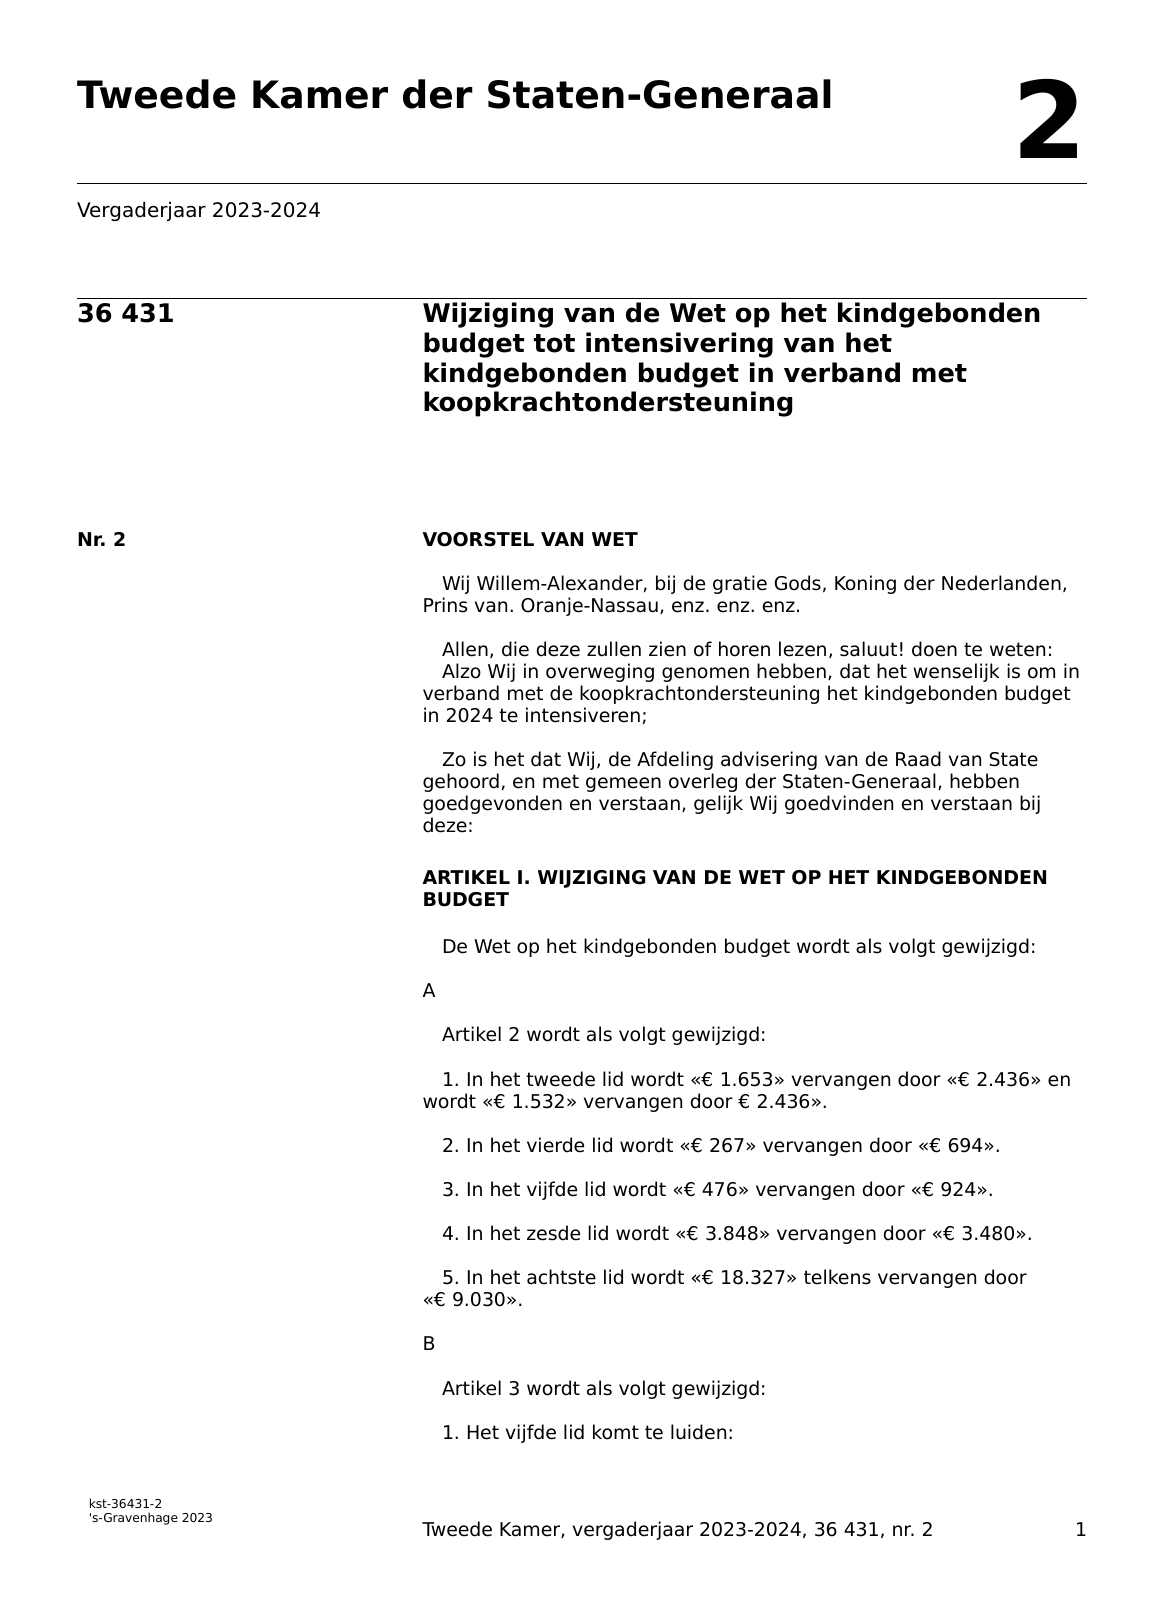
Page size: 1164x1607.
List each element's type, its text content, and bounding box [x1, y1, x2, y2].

text 4. In het zesde lid wordt «€ 3.848» vervangen door «€ 3.480». [422, 1223, 1087, 1245]
text kst-36431-2 [88, 1497, 323, 1511]
table_header 2 [886, 59, 1087, 183]
text 3. In het vijfde lid wordt «€ 476» vervangen door «€ 924». [422, 1179, 1087, 1201]
subtitle ARTIKEL I. WIJZIGING VAN DE WET OP HET KINDGEBONDEN BUDGET [422, 867, 1087, 911]
text Artikel 2 wordt als volgt gewijzigd: [422, 1024, 1087, 1046]
text Artikel 3 wordt als volgt gewijzigd: [422, 1377, 1087, 1399]
text Alzo Wij in overweging genomen hebben, dat het wenselijk is om in verband met de koopkrachtondersteuning het kindgebonden budget in 2024 te intensiveren; [422, 661, 1087, 727]
subtitle 36 431 Wijziging van de Wet op het kindgebonden budget tot intensivering van het kindgebonden budget in verband met koopkrachtondersteuning [77, 299, 1087, 418]
subtitle Nr. 2 VOORSTEL VAN WET [77, 529, 1087, 551]
text 1. In het tweede lid wordt «€ 1.653» vervangen door «€ 2.436» en wordt «€ 1.532» vervangen door € 2.436». [422, 1068, 1087, 1112]
text De Wet op het kindgebonden budget wordt als volgt gewijzigd: [422, 936, 1087, 958]
text 5. In het achtste lid wordt «€ 18.327» telkens vervangen door «€ 9.030». [422, 1267, 1087, 1311]
text 2. In het vierde lid wordt «€ 267» vervangen door «€ 694». [422, 1135, 1087, 1157]
text Wij Willem-Alexander, bij de gratie Gods, Koning der Nederlanden, Prins van. Oranje-Nassau, enz. enz. enz. [422, 573, 1087, 617]
text Allen, die deze zullen zien of horen lezen, saluut! doen te weten: [422, 639, 1087, 661]
text B [422, 1333, 1087, 1355]
text 's-Gravenhage 2023 [88, 1511, 323, 1525]
table_header Tweede Kamer der Staten-Generaal [77, 59, 886, 183]
text 1. Het vijfde lid komt te luiden: [422, 1422, 1087, 1444]
text Zo is het dat Wij, de Afdeling advisering van de Raad van State gehoord, en met gemeen overleg der Staten-Generaal, hebben goedgevonden en verstaan, gelijk Wij goedvinden en verstaan bij deze: [422, 749, 1087, 837]
table_cell Vergaderjaar 2023-2024 [77, 184, 1087, 298]
text A [422, 980, 1087, 1002]
